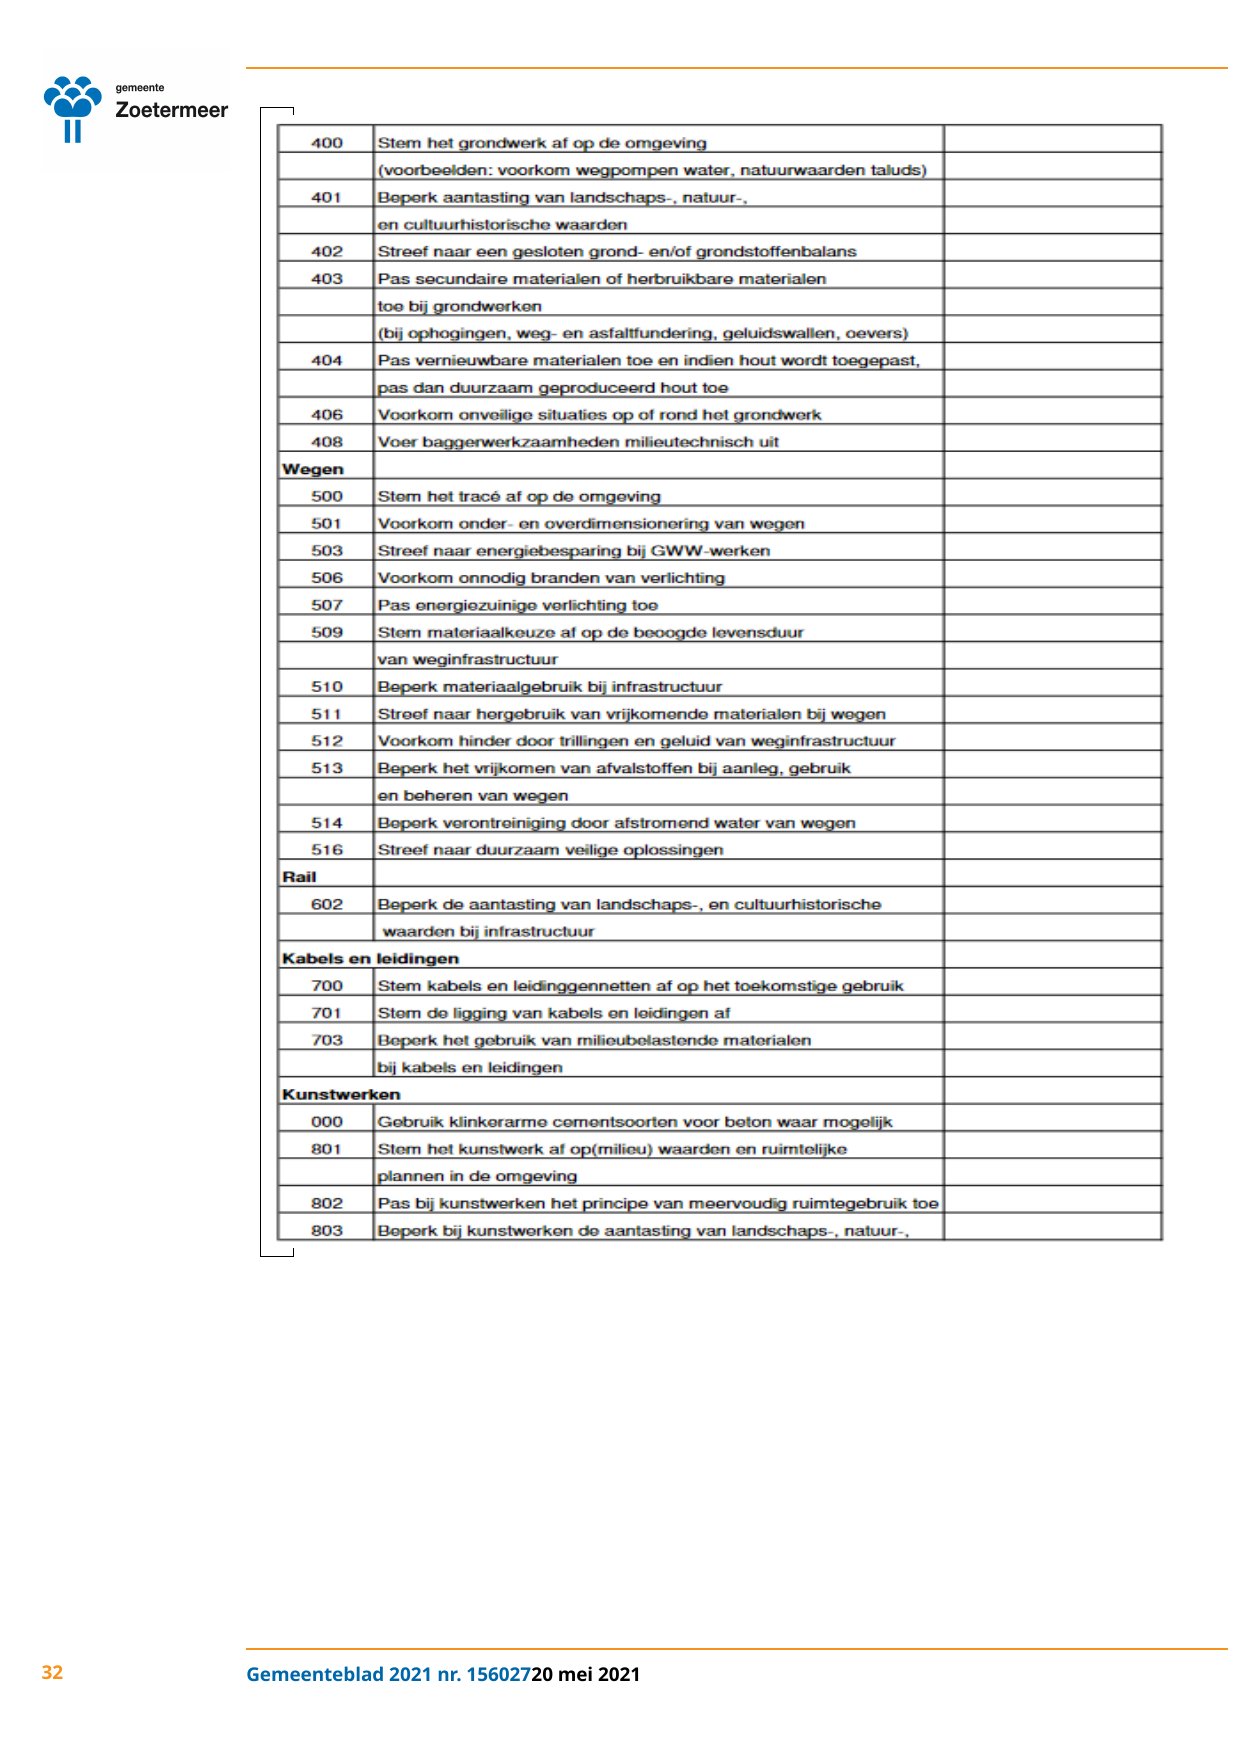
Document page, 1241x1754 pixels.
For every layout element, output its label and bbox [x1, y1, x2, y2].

picture [268, 115, 1173, 1248]
picture [41, 47, 231, 172]
